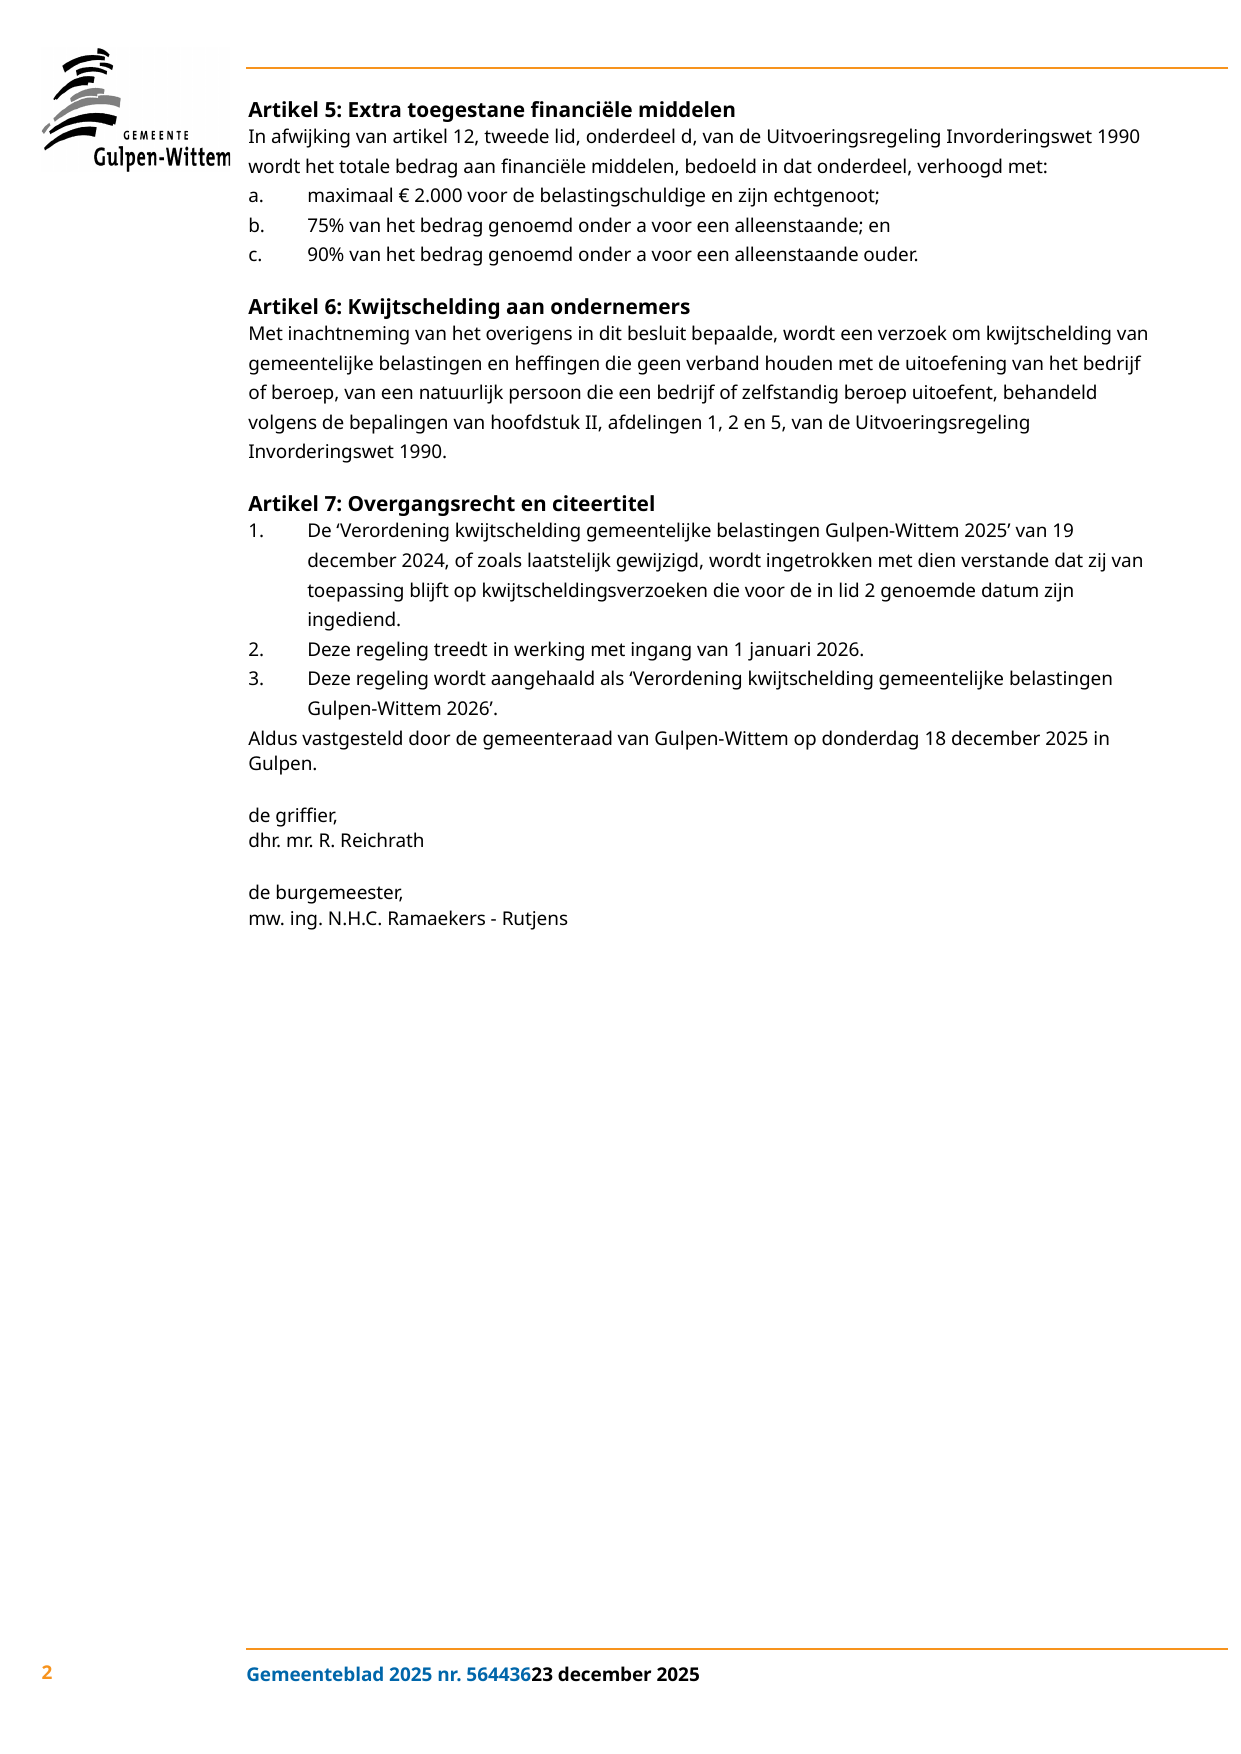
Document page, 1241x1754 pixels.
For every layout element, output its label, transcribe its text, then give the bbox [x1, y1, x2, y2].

picture [41, 47, 231, 172]
list maximaal € 2.000 voor de belastingschuldige en zijn echtgenoot; [248, 182, 1152, 208]
list De ‘Verordening kwijtschelding gemeentelijke belastingen Gulpen-Wittem 2025’ van 19 december 2024, of zoals laatstelijk gewijzigd, wordt ingetrokken met dien verstande dat zij van toepassing blijft op kwijtscheldingsverzoeken die voor de in lid 2 genoemde datum zijn ingediend. [248, 518, 1152, 632]
text Artikel 5: Extra toegestane financiële middelen [248, 95, 1152, 123]
text de burgemeester, [248, 879, 1152, 905]
text Artikel 6: Kwijtschelding aan ondernemers [248, 292, 1152, 320]
text Met inachtneming van het overigens in dit besluit bepaalde, wordt een verzoek om kwijtschelding van gemeentelijke belastingen en heffingen die geen verband houden met de uitoefening van het bedrijf of beroep, van een natuurlijk persoon die een bedrijf of zelfstandig beroep uitoefent, behandeld volgens de bepalingen van hoofdstuk II, afdelingen 1, 2 en 5, van de Uitvoeringsregeling Invorderingswet 1990. [248, 320, 1152, 464]
text dhr. mr. R. Reichrath [248, 828, 1152, 853]
list Deze regeling wordt aangehaald als ‘Verordening kwijtschelding gemeentelijke belastingen Gulpen-Wittem 2026’. [248, 666, 1152, 721]
text mw. ing. N.H.C. Ramaekers - Rutjens [248, 905, 1152, 931]
text In afwijking van artikel 12, tweede lid, onderdeel d, van de Uitvoeringsregeling Invorderingswet 1990 wordt het totale bedrag aan financiële middelen, bedoeld in dat onderdeel, verhoogd met: [248, 123, 1152, 178]
list 75% van het bedrag genoemd onder a voor een alleenstaande; en [248, 212, 1152, 238]
text de griffier, [248, 802, 1152, 828]
text Aldus vastgesteld door de gemeenteraad van Gulpen-Wittem op donderdag 18 december 2025 in Gulpen. [248, 725, 1152, 776]
text Artikel 7: Overgangsrecht en citeertitel [248, 489, 1152, 518]
list 90% van het bedrag genoemd onder a voor een alleenstaande ouder. [248, 242, 1152, 267]
list Deze regeling treedt in werking met ingang van 1 januari 2026. [248, 636, 1152, 662]
